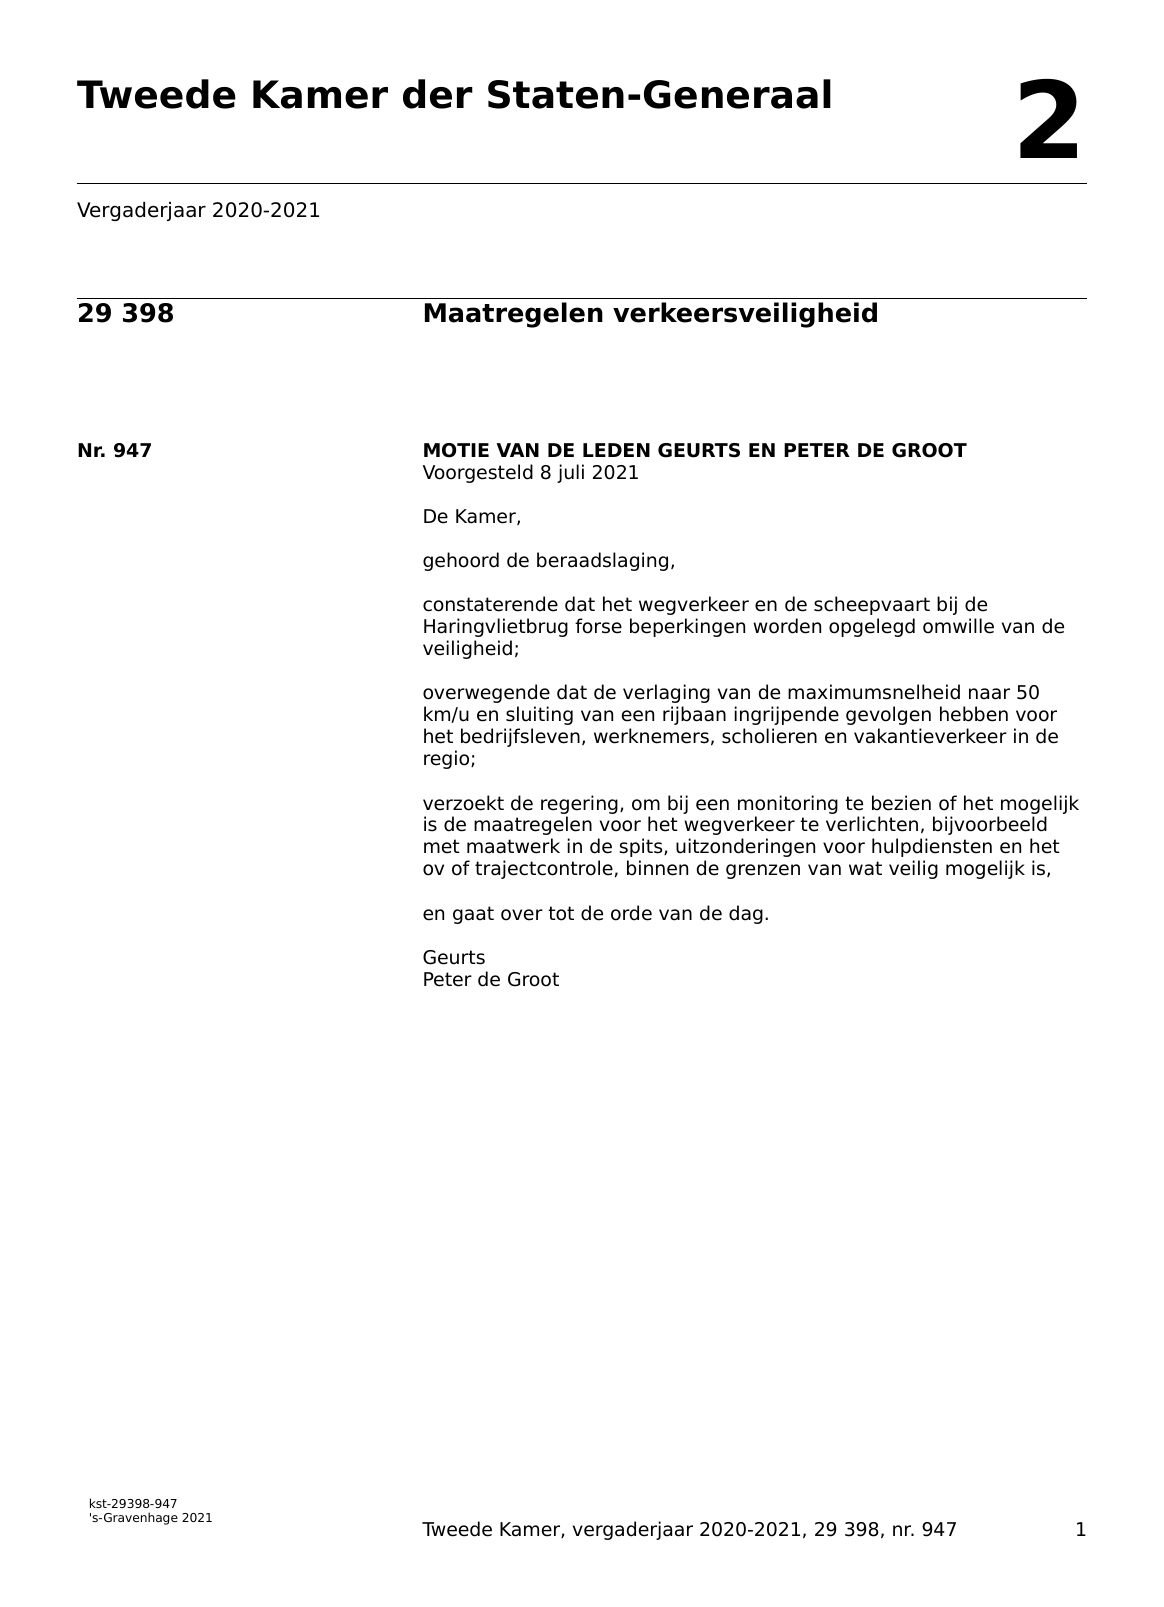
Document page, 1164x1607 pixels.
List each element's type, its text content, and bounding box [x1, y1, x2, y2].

text Geurts [422, 947, 1087, 969]
text Voorgesteld 8 juli 2021 [422, 462, 1087, 484]
table_header Tweede Kamer der Staten-Generaal [77, 59, 886, 183]
table_header 2 [886, 59, 1087, 183]
text gehoord de beraadslaging, [422, 550, 1087, 572]
text overwegende dat de verlaging van de maximumsnelheid naar 50 km/u en sluiting van een rijbaan ingrijpende gevolgen hebben voor het bedrijfsleven, werknemers, scholieren en vakantieverkeer in de regio; [422, 682, 1087, 770]
text 's-Gravenhage 2021 [88, 1511, 323, 1525]
text constaterende dat het wegverkeer en de scheepvaart bij de Haringvlietbrug forse beperkingen worden opgelegd omwille van de veiligheid; [422, 594, 1087, 660]
text Peter de Groot [422, 969, 1087, 991]
text verzoekt de regering, om bij een monitoring te bezien of het mogelijk is de maatregelen voor het wegverkeer te verlichten, bijvoorbeeld met maatwerk in de spits, uitzonderingen voor hulpdiensten en het ov of trajectcontrole, binnen de grenzen van wat veilig mogelijk is, [422, 792, 1087, 880]
table_cell Vergaderjaar 2020-2021 [77, 184, 1087, 298]
subtitle Nr. 947 MOTIE VAN DE LEDEN GEURTS EN PETER DE GROOT [77, 440, 1087, 462]
subtitle 29 398 Maatregelen verkeersveiligheid [77, 299, 1087, 329]
text en gaat over tot de orde van de dag. [422, 902, 1087, 924]
text De Kamer, [422, 506, 1087, 528]
text kst-29398-947 [88, 1497, 323, 1511]
